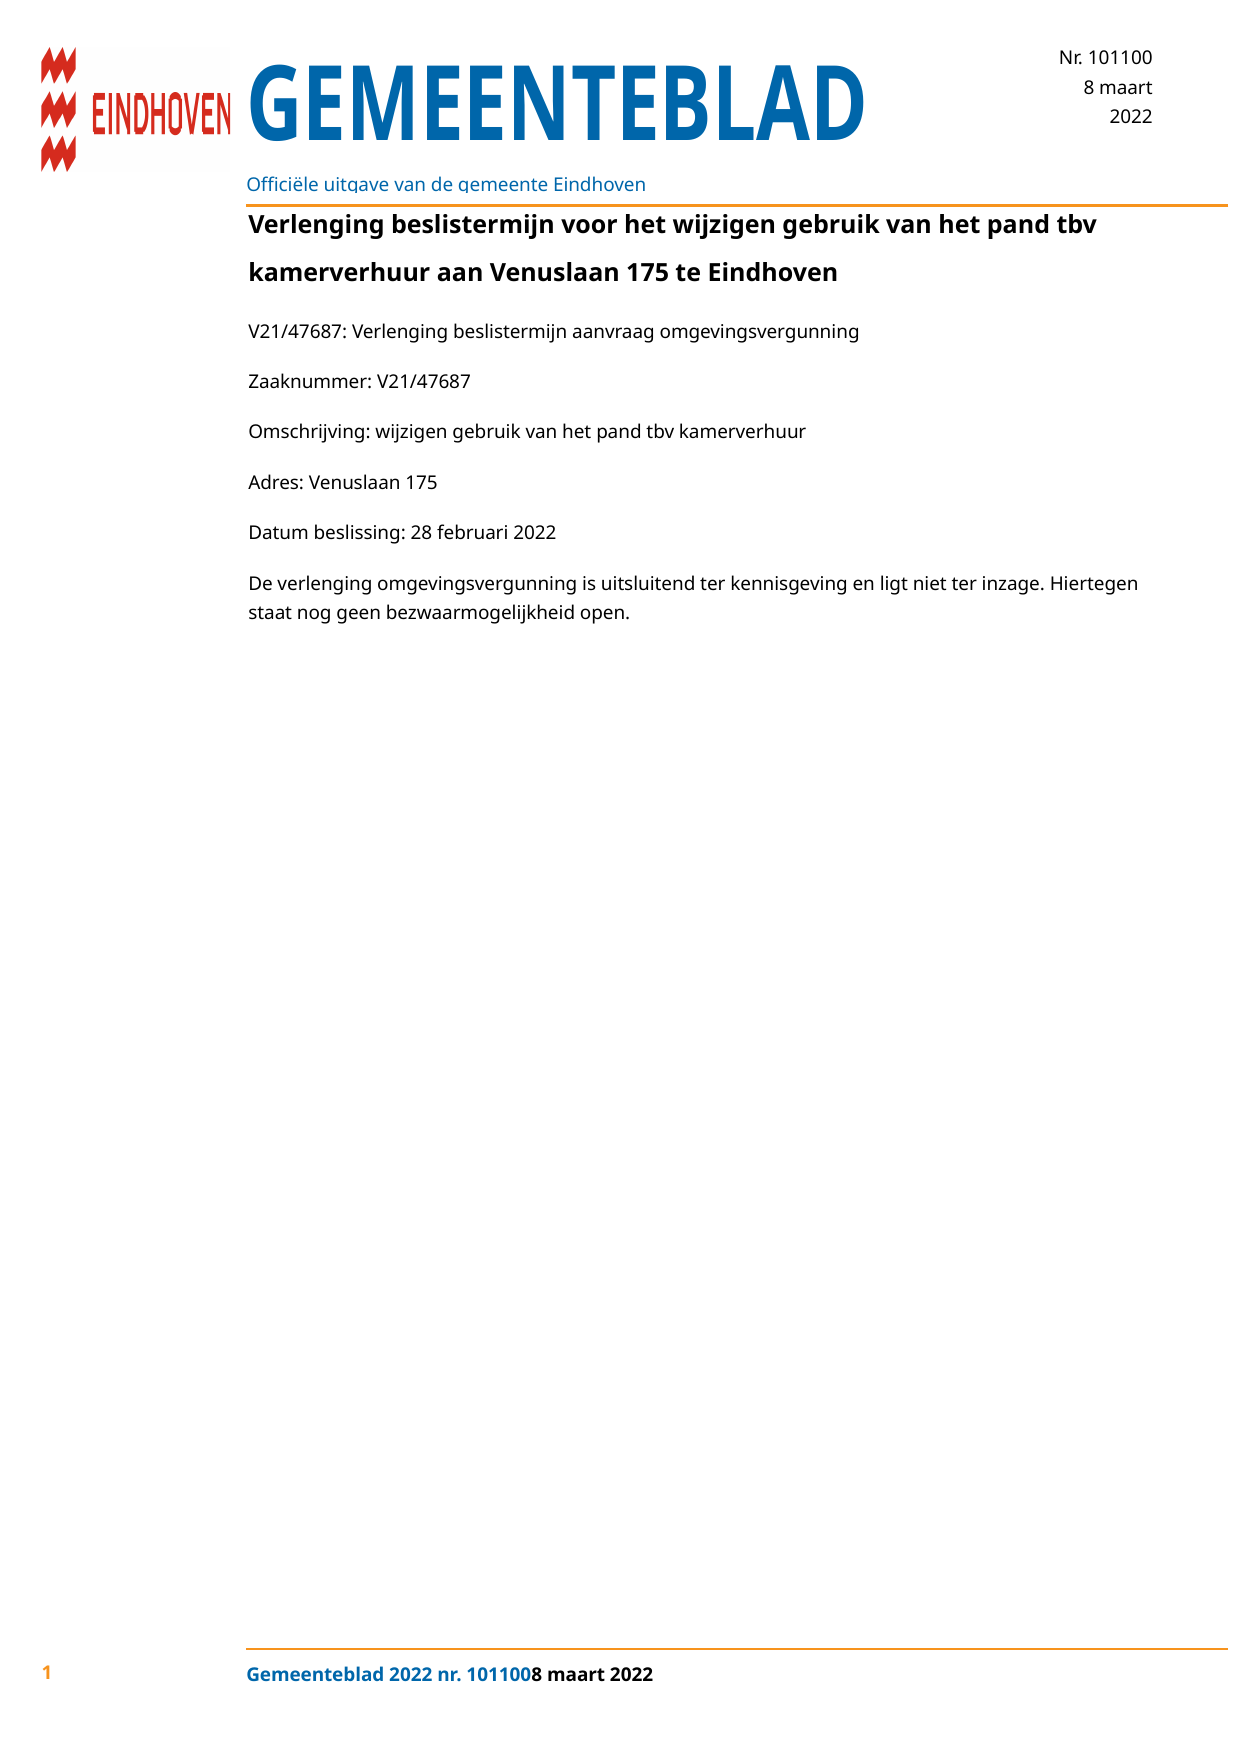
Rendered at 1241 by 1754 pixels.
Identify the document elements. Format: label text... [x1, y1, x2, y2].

text V21/47687: Verlenging beslistermijn aanvraag omgevingsvergunning [248, 318, 1152, 344]
text Omschrijving: wijzigen gebruik van het pand tbv kamerverhuur [248, 419, 1152, 444]
picture [41, 47, 231, 172]
text Zaaknummer: V21/47687 [248, 368, 1152, 394]
text De verlenging omgevingsvergunning is uitsluitend ter kennisgeving en ligt niet ter inzage. Hiertegen staat nog geen bezwaarmogelijkheid open. [248, 570, 1152, 625]
text Verlenging beslistermijn voor het wijzigen gebruik van het pand tbv kamerverhuur aan Venuslaan 175 te Eindhoven [248, 207, 1152, 288]
text Adres: Venuslaan 175 [248, 469, 1152, 495]
text Datum beslissing: 28 februari 2022 [248, 519, 1152, 545]
